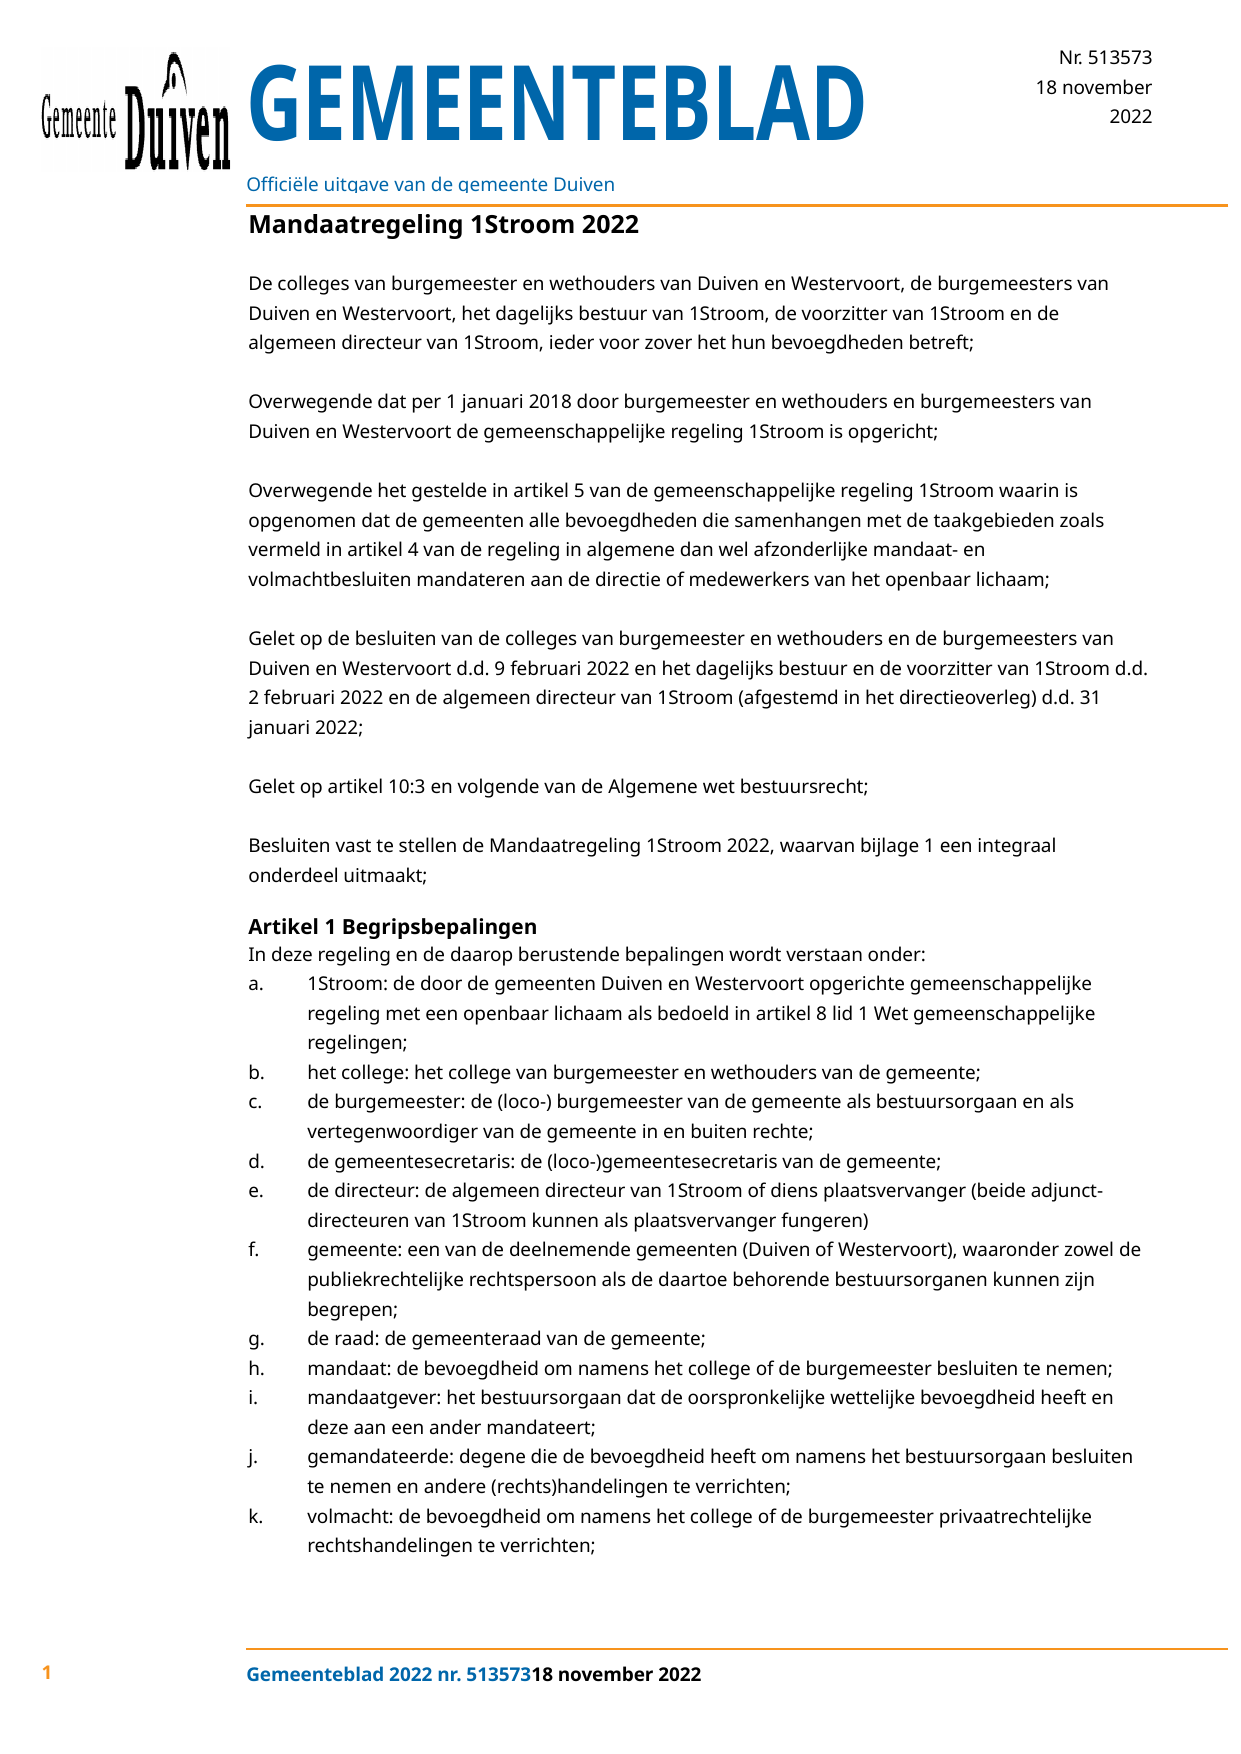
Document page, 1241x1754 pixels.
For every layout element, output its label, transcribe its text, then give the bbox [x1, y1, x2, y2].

list het college: het college van burgemeester en wethouders van de gemeente; [248, 1059, 1152, 1085]
text De colleges van burgemeester en wethouders van Duiven en Westervoort, de burgemeesters van Duiven en Westervoort, het dagelijks bestuur van 1Stroom, de voorzitter van 1Stroom en de algemeen directeur van 1Stroom, ieder voor zover het hun bevoegdheden betreft; [248, 270, 1152, 355]
list de burgemeester: de (loco-) burgemeester van de gemeente als bestuursorgaan en als vertegenwoordiger van de gemeente in en buiten rechte; [248, 1089, 1152, 1144]
list gemandateerde: degene die de bevoegdheid heeft om namens het bestuursorgaan besluiten te nemen en andere (rechts)handelingen te verrichten; [248, 1444, 1152, 1499]
list 1Stroom: de door de gemeenten Duiven en Westervoort opgerichte gemeenschappelijke regeling met een openbaar lichaam als bedoeld in artikel 8 lid 1 Wet gemeenschappelijke regelingen; [248, 970, 1152, 1055]
text Overwegende dat per 1 januari 2018 door burgemeester en wethouders en burgemeesters van Duiven en Westervoort de gemeenschappelijke regeling 1Stroom is opgericht; [248, 389, 1152, 444]
text Besluiten vast te stellen de Mandaatregeling 1Stroom 2022, waarvan bijlage 1 een integraal onderdeel uitmaakt; [248, 832, 1152, 888]
list mandaatgever: het bestuursorgaan dat de oorspronkelijke wettelijke bevoegdheid heeft en deze aan een ander mandateert; [248, 1384, 1152, 1440]
text Overwegende het gestelde in artikel 5 van de gemeenschappelijke regeling 1Stroom waarin is opgenomen dat de gemeenten alle bevoegdheden die samenhangen met de taakgebieden zoals vermeld in artikel 4 van de regeling in algemene dan wel afzonderlijke mandaat- en volmachtbesluiten mandateren aan de directie of medewerkers van het openbaar lichaam; [248, 477, 1152, 592]
text In deze regeling en de daarop berustende bepalingen wordt verstaan onder: [248, 941, 1152, 967]
text Mandaatregeling 1Stroom 2022 [248, 207, 1152, 241]
list gemeente: een van de deelnemende gemeenten (Duiven of Westervoort), waaronder zowel de publiekrechtelijke rechtspersoon als de daartoe behorende bestuursorganen kunnen zijn begrepen; [248, 1237, 1152, 1322]
list de directeur: de algemeen directeur van 1Stroom of diens plaatsvervanger (beide adjunct-directeuren van 1Stroom kunnen als plaatsvervanger fungeren) [248, 1177, 1152, 1233]
list de gemeentesecretaris: de (loco-)gemeentesecretaris van de gemeente; [248, 1148, 1152, 1174]
list volmacht: de bevoegdheid om namens het college of de burgemeester privaatrechtelijke rechtshandelingen te verrichten; [248, 1503, 1152, 1558]
text Gelet op de besluiten van de colleges van burgemeester en wethouders en de burgemeesters van Duiven en Westervoort d.d. 9 februari 2022 en het dagelijks bestuur en de voorzitter van 1Stroom d.d. 2 februari 2022 en de algemeen directeur van 1Stroom (afgestemd in het directieoverleg) d.d. 31 januari 2022; [248, 625, 1152, 740]
list de raad: de gemeenteraad van de gemeente; [248, 1325, 1152, 1351]
picture [41, 47, 231, 172]
list mandaat: de bevoegdheid om namens het college of de burgemeester besluiten te nemen; [248, 1355, 1152, 1381]
text Artikel 1 Begripsbepalingen [248, 912, 1152, 941]
text Gelet op artikel 10:3 en volgende van de Algemene wet bestuursrecht; [248, 773, 1152, 799]
